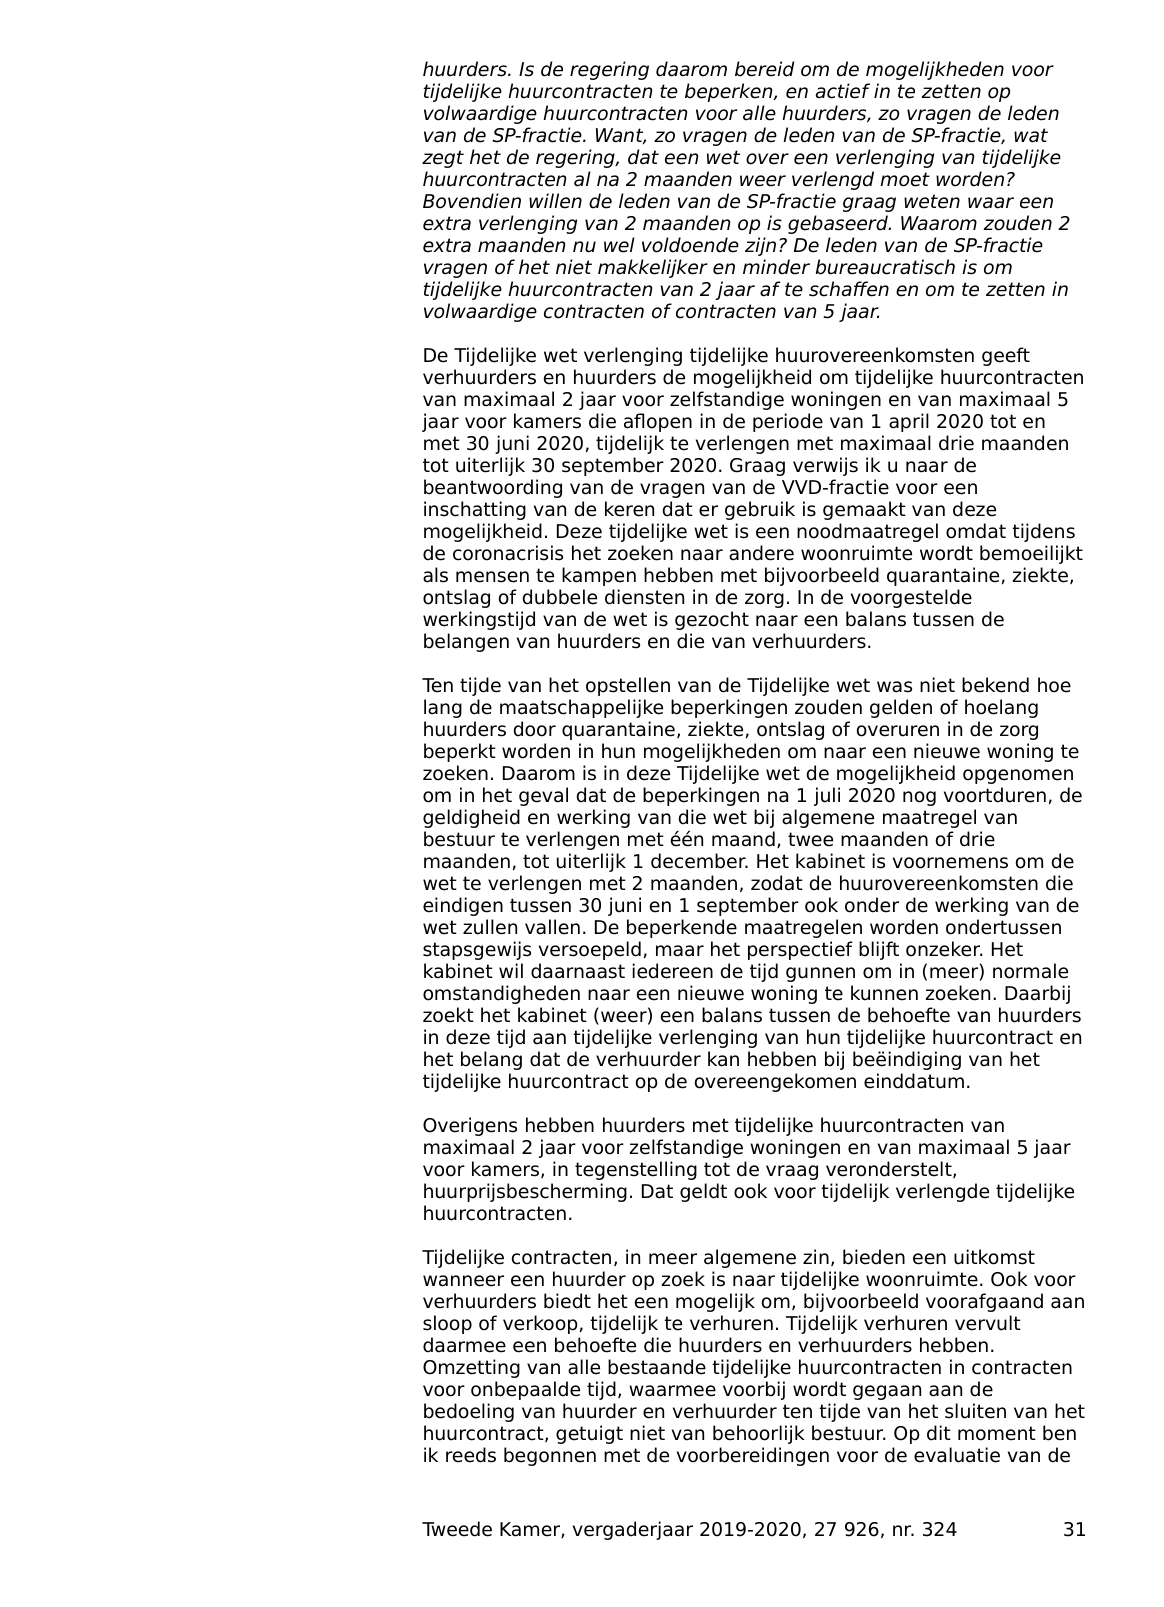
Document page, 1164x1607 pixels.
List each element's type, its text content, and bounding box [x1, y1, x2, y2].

text Bovendien willen de leden van de SP-fractie graag weten waar een extra verlenging van 2 maanden op is gebaseerd. Waarom zouden 2 extra maanden nu wel voldoende zijn? De leden van de SP-fractie vragen of het niet makkelijker en minder bureaucratisch is om tijdelijke huurcontracten van 2 jaar af te schaffen en om te zetten in volwaardige contracten of contracten van 5 jaar. [422, 191, 1087, 323]
text Ten tijde van het opstellen van de Tijdelijke wet was niet bekend hoe lang de maatschappelijke beperkingen zouden gelden of hoelang huurders door quarantaine, ziekte, ontslag of overuren in de zorg beperkt worden in hun mogelijkheden om naar een nieuwe woning te zoeken. Daarom is in deze Tijdelijke wet de mogelijkheid opgenomen om in het geval dat de beperkingen na 1 juli 2020 nog voortduren, de geldigheid en werking van die wet bij algemene maatregel van bestuur te verlengen met één maand, twee maanden of drie maanden, tot uiterlijk 1 december. Het kabinet is voornemens om de wet te verlengen met 2 maanden, zodat de huurovereenkomsten die eindigen tussen 30 juni en 1 september ook onder de werking van de wet zullen vallen. De beperkende maatregelen worden ondertussen stapsgewijs versoepeld, maar het perspectief blijft onzeker. Het kabinet wil daarnaast iedereen de tijd gunnen om in (meer) normale omstandigheden naar een nieuwe woning te kunnen zoeken. Daarbij zoekt het kabinet (weer) een balans tussen de behoefte van huurders in deze tijd aan tijdelijke verlenging van hun tijdelijke huurcontract en het belang dat de verhuurder kan hebben bij beëindiging van het tijdelijke huurcontract op de overeengekomen einddatum. [422, 675, 1087, 1092]
text Tijdelijke contracten, in meer algemene zin, bieden een uitkomst wanneer een huurder op zoek is naar tijdelijke woonruimte. Ook voor verhuurders biedt het een mogelijk om, bijvoorbeeld voorafgaand aan sloop of verkoop, tijdelijk te verhuren. Tijdelijk verhuren vervult daarmee een behoefte die huurders en verhuurders hebben. Omzetting van alle bestaande tijdelijke huurcontracten in contracten voor onbepaalde tijd, waarmee voorbij wordt gegaan aan de bedoeling van huurder en verhuurder ten tijde van het sluiten van het huurcontract, getuigt niet van behoorlijk bestuur. Op dit moment ben ik reeds begonnen met de voorbereidingen voor de evaluatie van de [422, 1247, 1087, 1467]
text De Tijdelijke wet verlenging tijdelijke huurovereenkomsten geeft verhuurders en huurders de mogelijkheid om tijdelijke huurcontracten van maximaal 2 jaar voor zelfstandige woningen en van maximaal 5 jaar voor kamers die aflopen in de periode van 1 april 2020 tot en met 30 juni 2020, tijdelijk te verlengen met maximaal drie maanden tot uiterlijk 30 september 2020. Graag verwijs ik u naar de beantwoording van de vragen van de VVD-fractie voor een inschatting van de keren dat er gebruik is gemaakt van deze mogelijkheid. Deze tijdelijke wet is een noodmaatregel omdat tijdens de coronacrisis het zoeken naar andere woonruimte wordt bemoeilijkt als mensen te kampen hebben met bijvoorbeeld quarantaine, ziekte, ontslag of dubbele diensten in de zorg. In de voorgestelde werkingstijd van de wet is gezocht naar een balans tussen de belangen van huurders en die van verhuurders. [422, 345, 1087, 653]
text huurders. Is de regering daarom bereid om de mogelijkheden voor tijdelijke huurcontracten te beperken, en actief in te zetten op volwaardige huurcontracten voor alle huurders, zo vragen de leden van de SP-fractie. Want, zo vragen de leden van de SP-fractie, wat zegt het de regering, dat een wet over een verlenging van tijdelijke huurcontracten al na 2 maanden weer verlengd moet worden? [422, 59, 1087, 191]
text Overigens hebben huurders met tijdelijke huurcontracten van maximaal 2 jaar voor zelfstandige woningen en van maximaal 5 jaar voor kamers, in tegenstelling tot de vraag veronderstelt, huurprijsbescherming. Dat geldt ook voor tijdelijk verlengde tijdelijke huurcontracten. [422, 1115, 1087, 1224]
